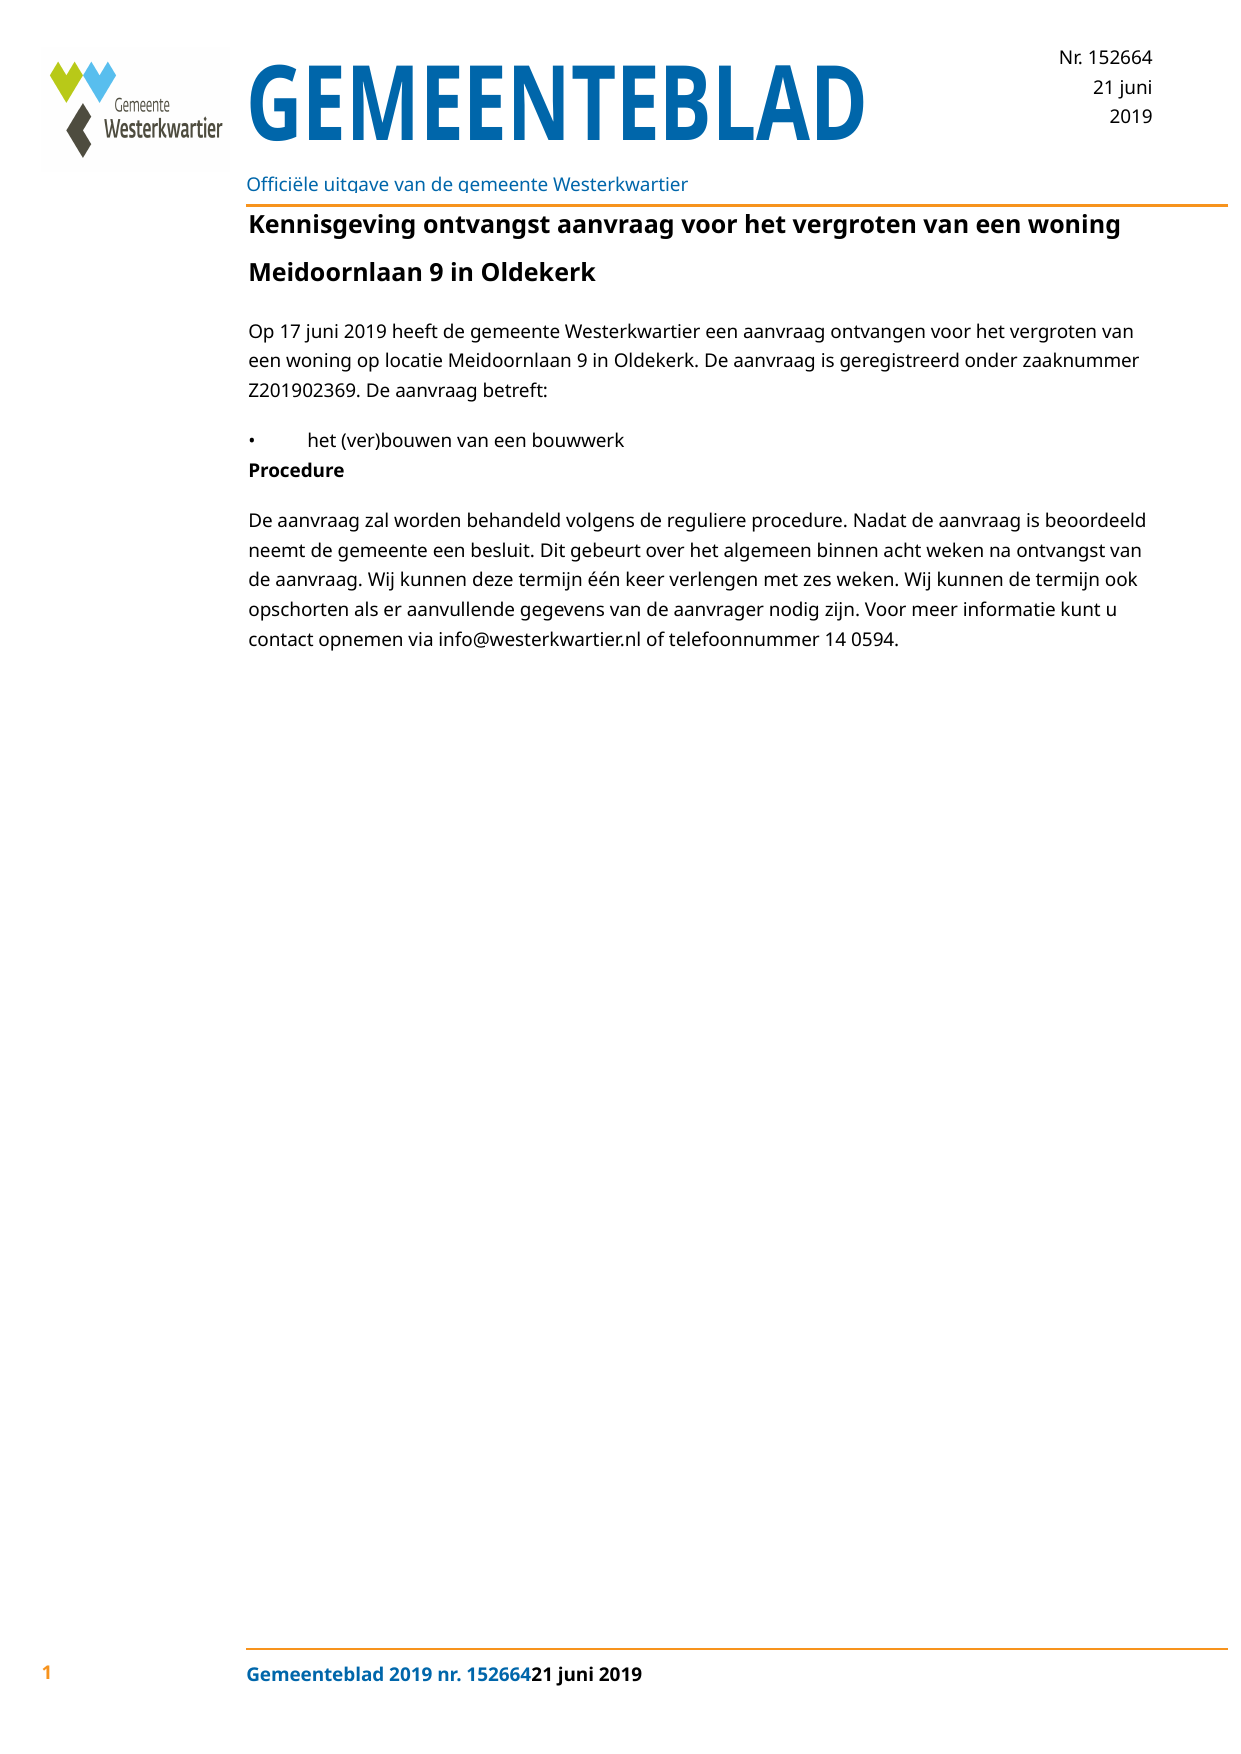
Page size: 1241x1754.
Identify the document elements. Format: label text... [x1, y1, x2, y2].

text Kennisgeving ontvangst aanvraag voor het vergroten van een woning Meidoornlaan 9 in Oldekerk [248, 207, 1152, 288]
list het (ver)bouwen van een bouwwerk [248, 427, 1152, 453]
picture [41, 47, 231, 172]
text De aanvraag zal worden behandeld volgens de reguliere procedure. Nadat de aanvraag is beoordeeld neemt de gemeente een besluit. Dit gebeurt over het algemeen binnen acht weken na ontvangst van de aanvraag. Wij kunnen deze termijn één keer verlengen met zes weken. Wij kunnen de termijn ook opschorten als er aanvullende gegevens van de aanvrager nodig zijn. Voor meer informatie kunt u contact opnemen via info@westerkwartier.nl of telefoonnummer 14 0594. [248, 507, 1152, 652]
text Op 17 juni 2019 heeft de gemeente Westerkwartier een aanvraag ontvangen voor het vergroten van een woning op locatie Meidoornlaan 9 in Oldekerk. De aanvraag is geregistreerd onder zaaknummer Z201902369. De aanvraag betreft: [248, 318, 1152, 403]
text Procedure [248, 457, 1152, 483]
